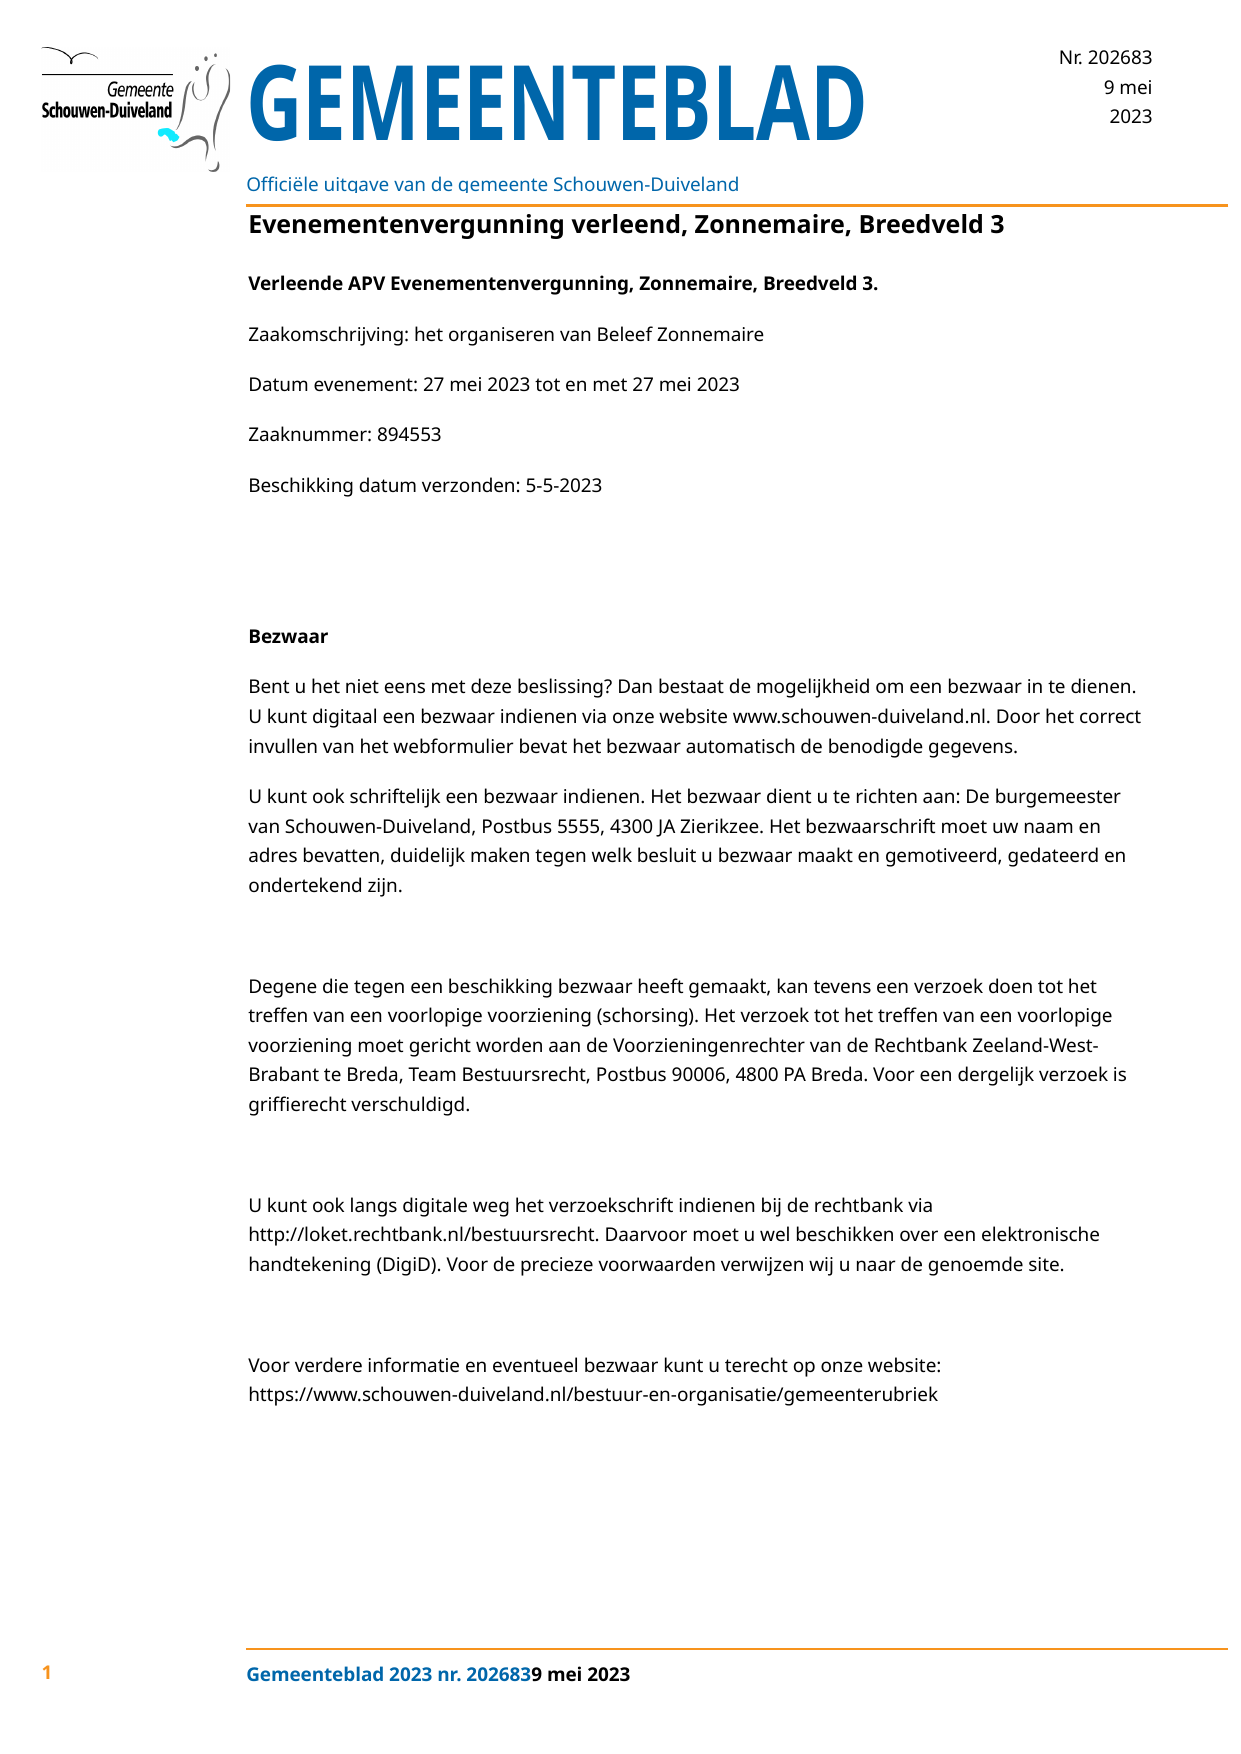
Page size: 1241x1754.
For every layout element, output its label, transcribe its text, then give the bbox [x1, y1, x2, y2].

text Evenementenvergunning verleend, Zonnemaire, Breedveld 3 [248, 207, 1152, 241]
text Zaaknummer: 894553 [248, 422, 1152, 447]
text Bezwaar [248, 623, 1152, 649]
text U kunt ook schriftelijk een bezwaar indienen. Het bezwaar dient u te richten aan: De burgemeester van Schouwen-Duiveland, Postbus 5555, 4300 JA Zierikzee. Het bezwaarschrift moet uw naam en adres bevatten, duidelijk maken tegen welk besluit u bezwaar maakt en gemotiveerd, gedateerd en ondertekend zijn. [248, 783, 1152, 898]
text Beschikking datum verzonden: 5-5-2023 [248, 472, 1152, 498]
text Voor verdere informatie en eventueel bezwaar kunt u terecht op onze website: https://www.schouwen-duiveland.nl/bestuur-en-organisatie/gemeenterubriek [248, 1352, 1152, 1407]
text Degene die tegen een beschikking bezwaar heeft gemaakt, kan tevens een verzoek doen tot het treffen van een voorlopige voorziening (schorsing). Het verzoek tot het treffen van een voorlopige voorziening moet gericht worden aan de Voorzieningenrechter van de Rechtbank Zeeland-West-Brabant te Breda, Team Bestuursrecht, Postbus 90006, 4800 PA Breda. Voor een dergelijk verzoek is griffierecht verschuldigd. [248, 973, 1152, 1117]
picture [41, 47, 231, 172]
text U kunt ook langs digitale weg het verzoekschrift indienen bij de rechtbank via http://loket.rechtbank.nl/bestuursrecht. Daarvoor moet u wel beschikken over een elektronische handtekening (DigiD). Voor de precieze voorwaarden verwijzen wij u naar de genoemde site. [248, 1192, 1152, 1277]
text Zaakomschrijving: het organiseren van Beleef Zonnemaire [248, 321, 1152, 346]
text Verleende APV Evenementenvergunning, Zonnemaire, Breedveld 3. [248, 270, 1152, 296]
text Datum evenement: 27 mei 2023 tot en met 27 mei 2023 [248, 371, 1152, 397]
text Bent u het niet eens met deze beslissing? Dan bestaat de mogelijkheid om een bezwaar in te dienen. U kunt digitaal een bezwaar indienen via onze website www.schouwen-duiveland.nl. Door het correct invullen van het webformulier bevat het bezwaar automatisch de benodigde gegevens. [248, 674, 1152, 758]
